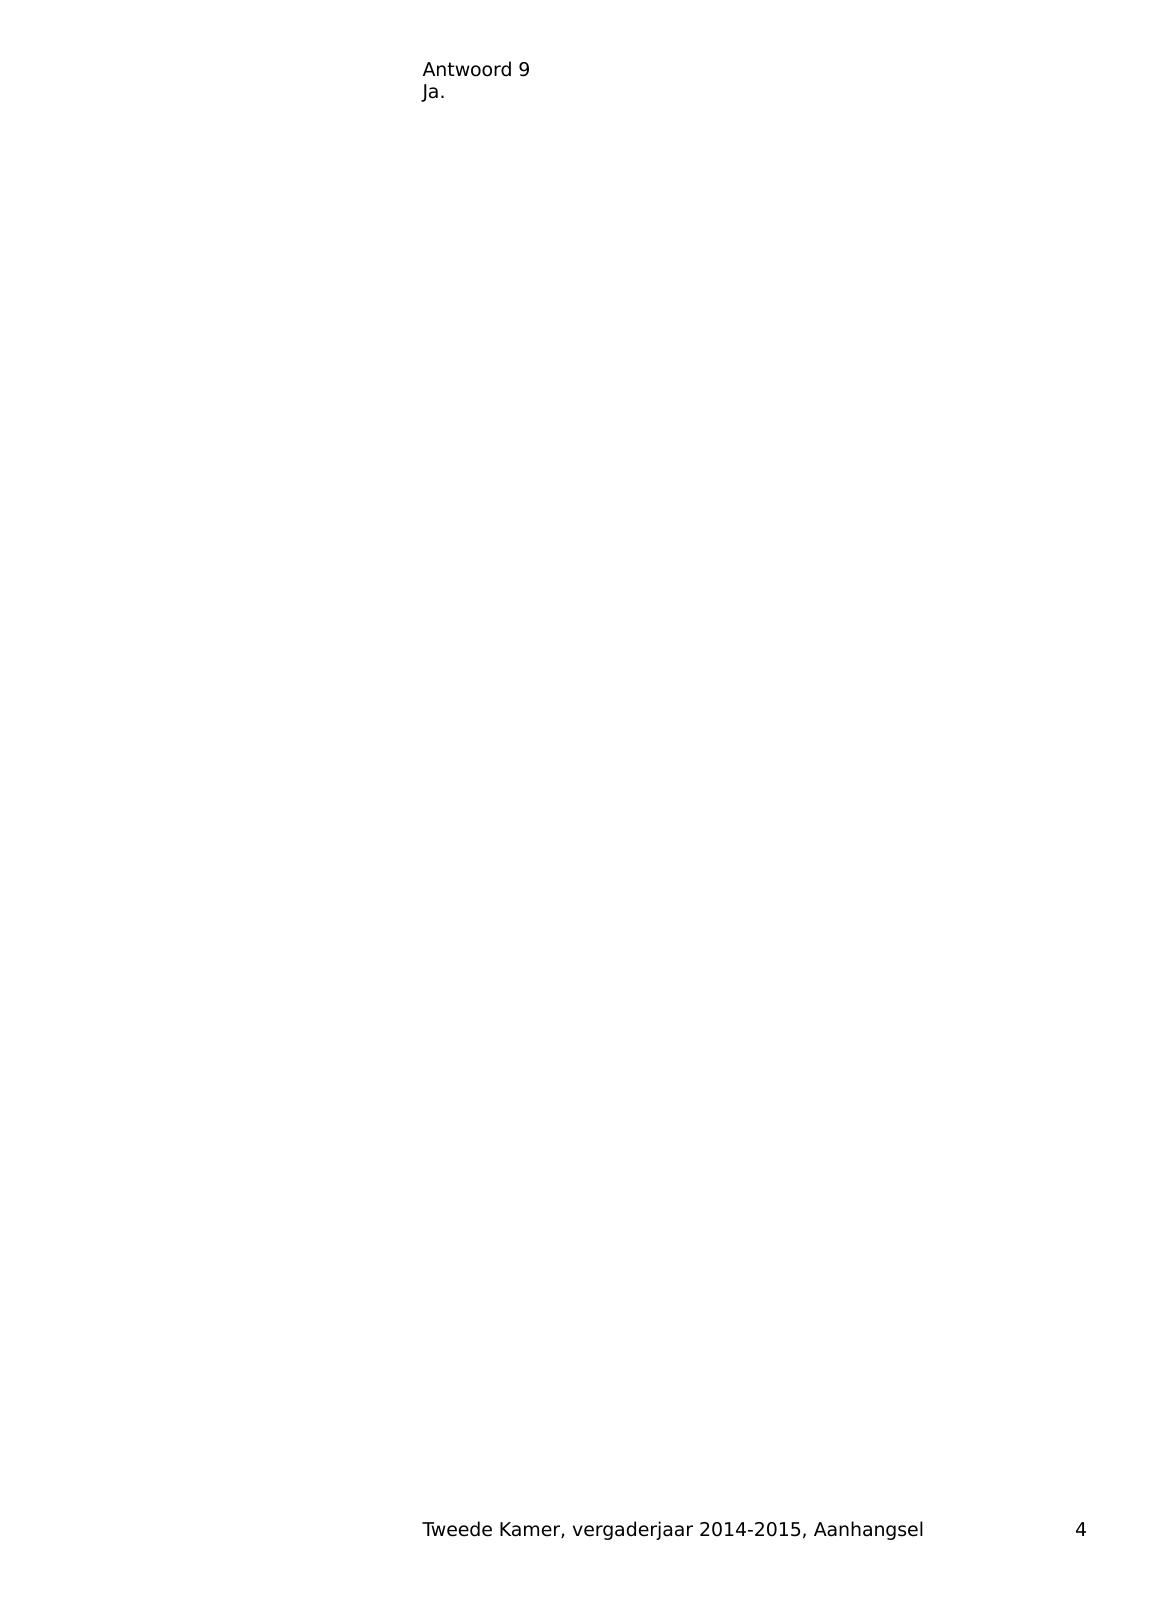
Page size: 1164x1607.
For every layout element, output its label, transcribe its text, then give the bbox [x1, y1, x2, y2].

text Ja. [422, 81, 1087, 103]
text Antwoord 9 [422, 59, 1087, 81]
